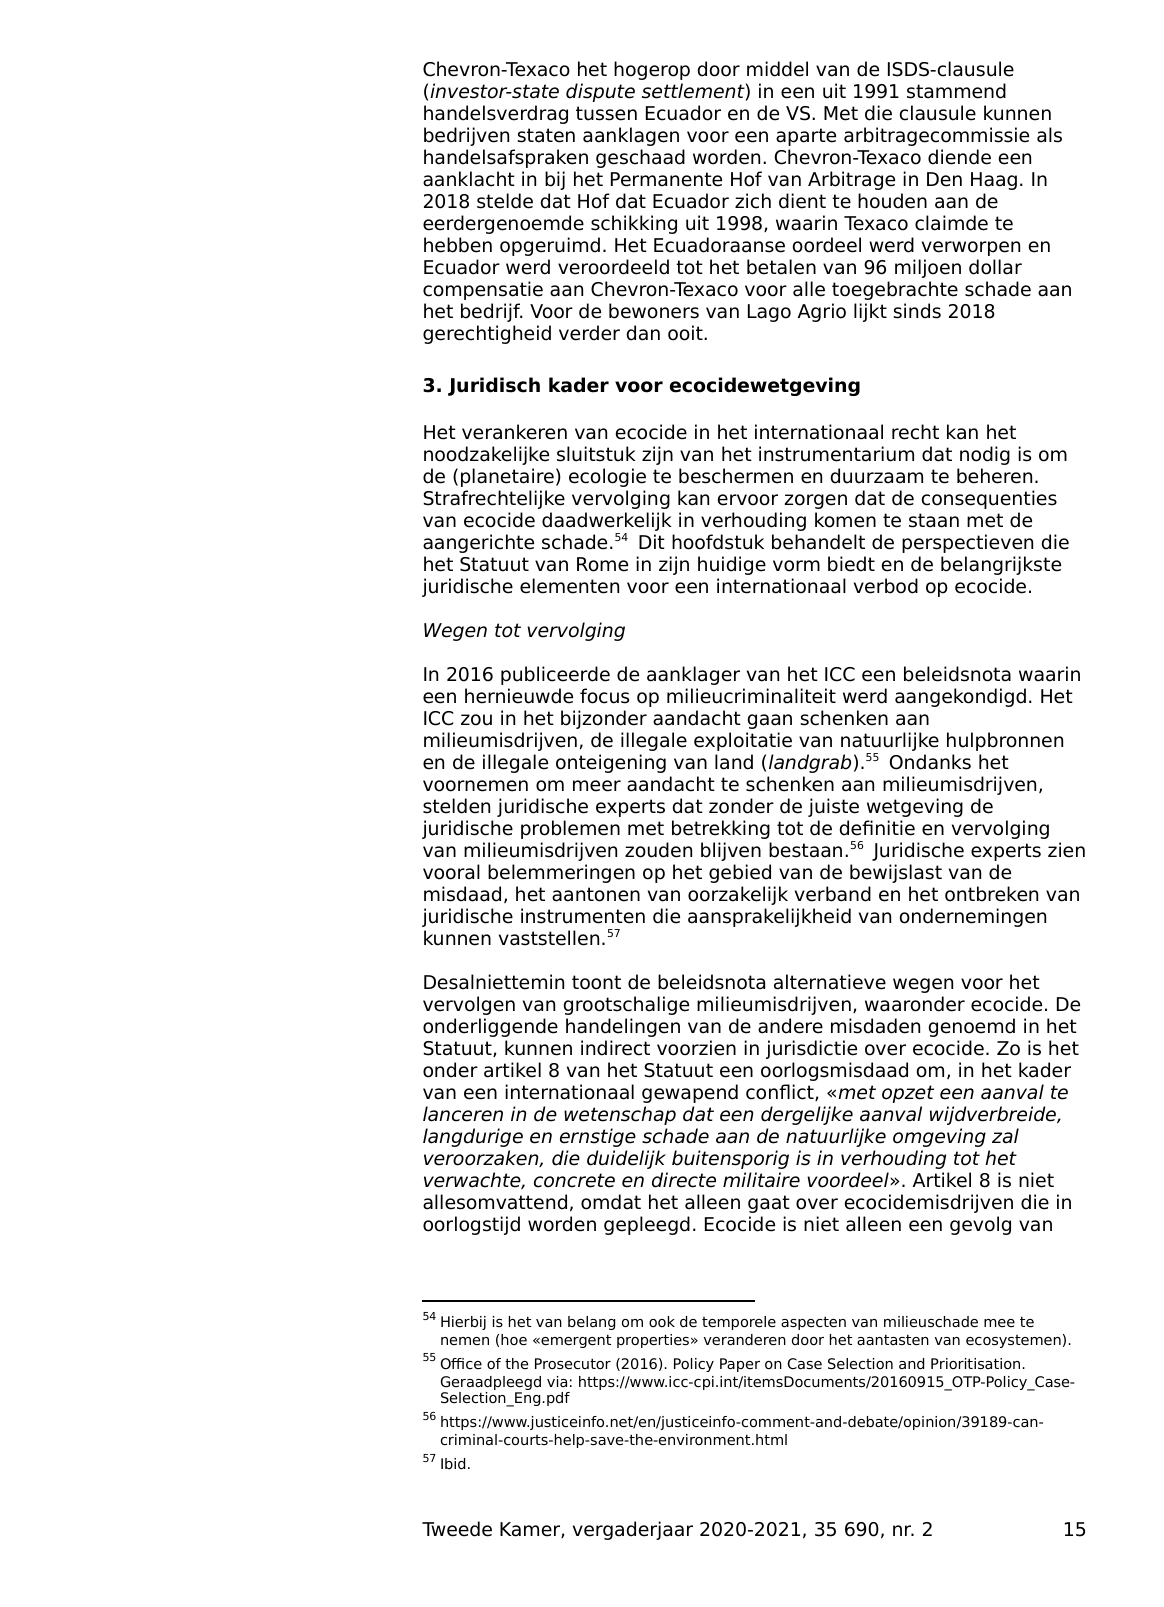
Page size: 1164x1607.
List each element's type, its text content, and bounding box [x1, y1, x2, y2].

text Het verankeren van ecocide in het internationaal recht kan het noodzakelijke sluitstuk zijn van het instrumentarium dat nodig is om de (planetaire) ecologie te beschermen en duurzaam te beheren. Strafrechtelijke vervolging kan ervoor zorgen dat de consequenties van ecocide daadwerkelijk in verhouding komen te staan met de aangerichte schade. Dit hoofdstuk behandelt de perspectieven die het Statuut van Rome in zijn huidige vorm biedt en de belangrijkste juridische elementen voor een internationaal verbod op ecocide. [422, 422, 1087, 598]
subtitle Wegen tot vervolging [422, 620, 1087, 642]
text Ibid. [422, 1452, 1087, 1474]
text Desalniettemin toont de beleidsnota alternatieve wegen voor het vervolgen van grootschalige milieumisdrijven, waaronder ecocide. De onderliggende handelingen van de andere misdaden genoemd in het Statuut, kunnen indirect voorzien in jurisdictie over ecocide. Zo is het onder artikel 8 van het Statuut een oorlogsmisdaad om, in het kader van een internationaal gewapend conflict, «met opzet een aanval te lanceren in de wetenschap dat een dergelijke aanval wijdverbreide, langdurige en ernstige schade aan de natuurlijke omgeving zal veroorzaken, die duidelijk buitensporig is in verhouding tot het verwachte, concrete en directe militaire voordeel». Artikel 8 is niet allesomvattend, omdat het alleen gaat over ecocidemisdrijven die in oorlogstijd worden gepleegd. Ecocide is niet alleen een gevolg van [422, 972, 1087, 1236]
text https://www.justiceinfo.net/en/justiceinfo-comment-and-debate/opinion/39189-can-criminal-courts-help-save-the-environment.html [422, 1410, 1087, 1449]
text Office of the Prosecutor (2016). Policy Paper on Case Selection and Prioritisation. Geraadpleegd via: https://www.icc-cpi.int/itemsDocuments/20160915_OTP-Policy_Case-Selection_Eng.pdf [422, 1352, 1087, 1407]
text In 2016 publiceerde de aanklager van het ICC een beleidsnota waarin een hernieuwde focus op milieucriminaliteit werd aangekondigd. Het ICC zou in het bijzonder aandacht gaan schenken aan milieumisdrijven, de illegale exploitatie van natuurlijke hulpbronnen en de illegale onteigening van land (landgrab). Ondanks het voornemen om meer aandacht te schenken aan milieumisdrijven, stelden juridische experts dat zonder de juiste wetgeving de juridische problemen met betrekking tot de definitie en vervolging van milieumisdrijven zouden blijven bestaan. Juridische experts zien vooral belemmeringen op het gebied van de bewijslast van de misdaad, het aantonen van oorzakelijk verband en het ontbreken van juridische instrumenten die aansprakelijkheid van ondernemingen kunnen vaststellen. [422, 664, 1087, 950]
text Hierbij is het van belang om ook de temporele aspecten van milieuschade mee te nemen (hoe «emergent properties» veranderen door het aantasten van ecosystemen). [422, 1310, 1087, 1349]
text Chevron-Texaco het hogerop door middel van de ISDS-clausule (investor-state dispute settlement) in een uit 1991 stammend handelsverdrag tussen Ecuador en de VS. Met die clausule kunnen bedrijven staten aanklagen voor een aparte arbitragecommissie als handelsafspraken geschaad worden. Chevron-Texaco diende een aanklacht in bij het Permanente Hof van Arbitrage in Den Haag. In 2018 stelde dat Hof dat Ecuador zich dient te houden aan de eerdergenoemde schikking uit 1998, waarin Texaco claimde te hebben opgeruimd. Het Ecuadoraanse oordeel werd verworpen en Ecuador werd veroordeeld tot het betalen van 96 miljoen dollar compensatie aan Chevron-Texaco voor alle toegebrachte schade aan het bedrijf. Voor de bewoners van Lago Agrio lijkt sinds 2018 gerechtigheid verder dan ooit. [422, 59, 1087, 345]
subtitle 3. Juridisch kader voor ecocidewetgeving [422, 375, 1087, 397]
